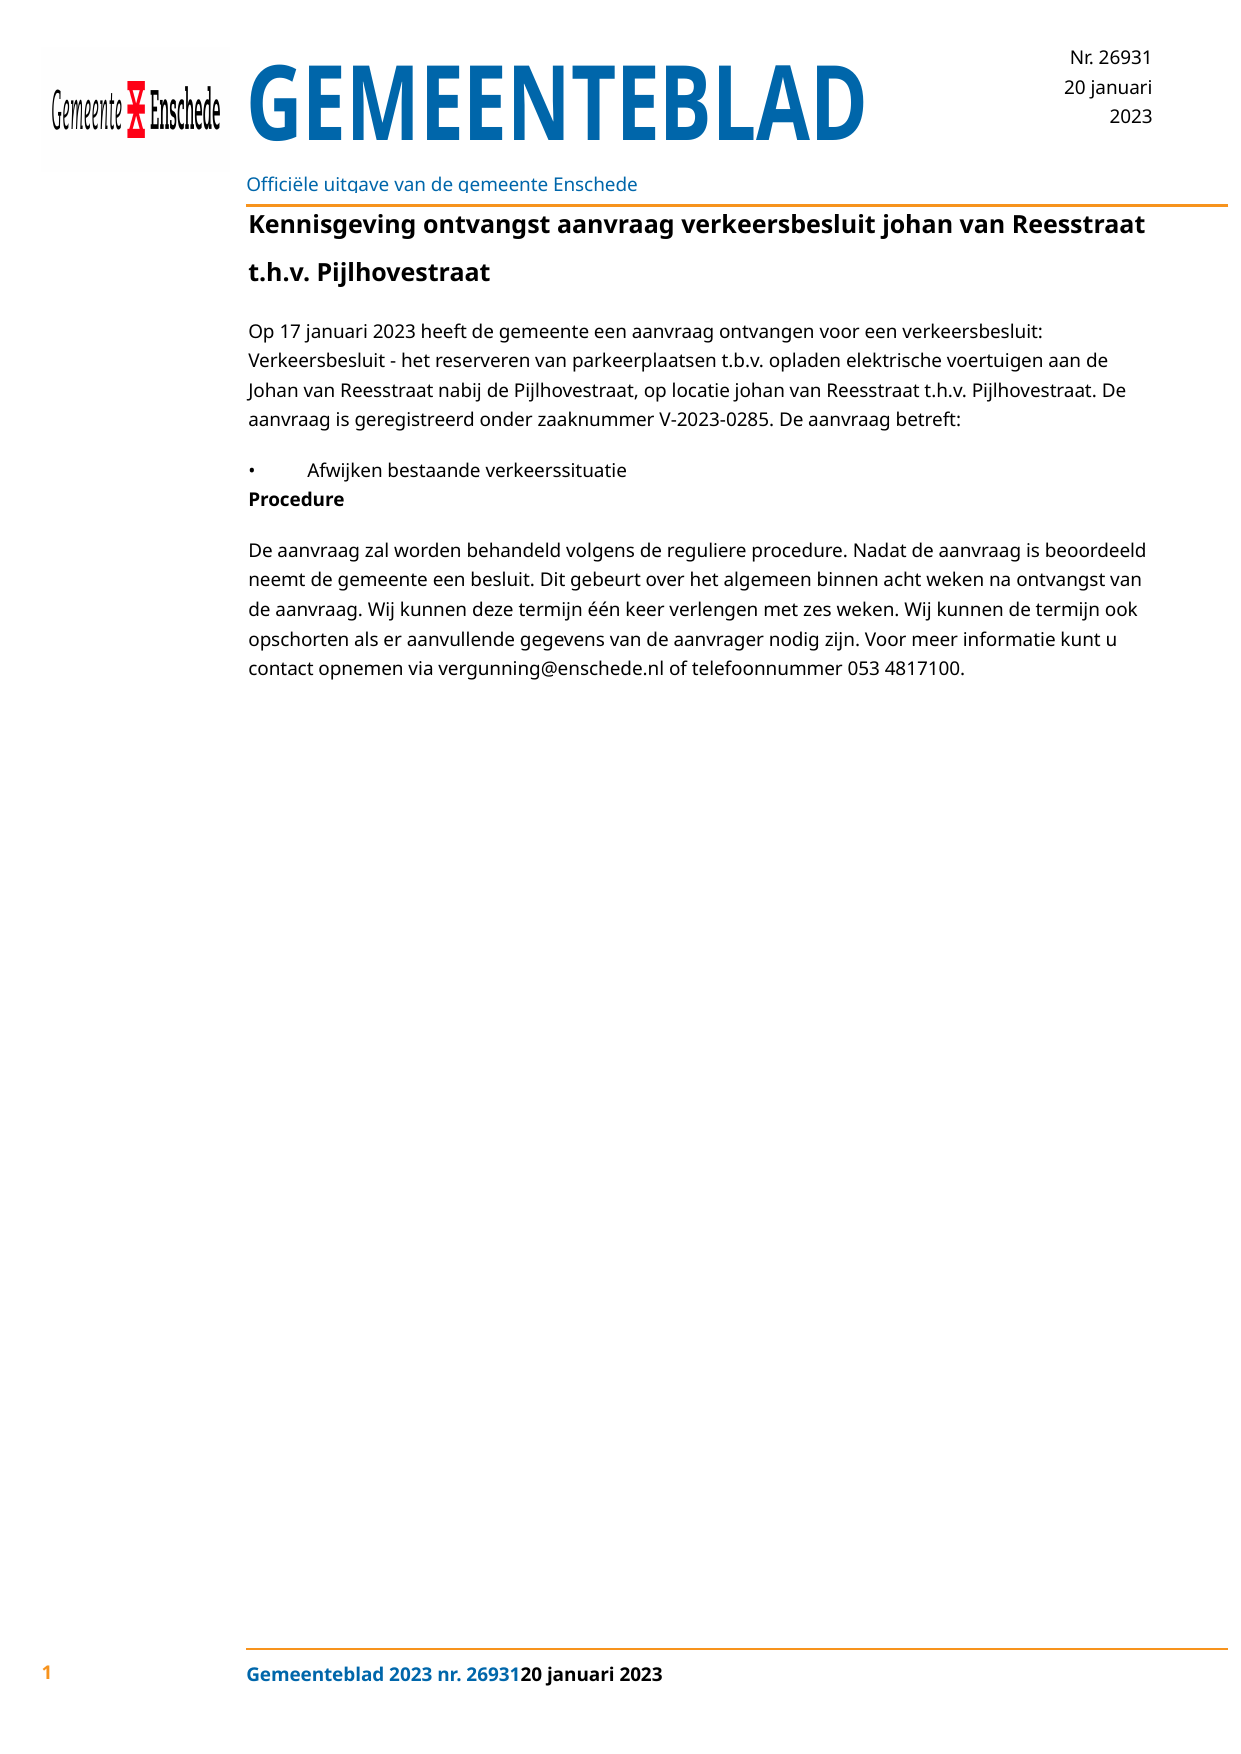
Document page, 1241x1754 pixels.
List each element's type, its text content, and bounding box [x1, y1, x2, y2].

text Procedure [248, 487, 1152, 512]
text Op 17 januari 2023 heeft de gemeente een aanvraag ontvangen voor een verkeersbesluit: Verkeersbesluit - het reserveren van parkeerplaatsen t.b.v. opladen elektrische voertuigen aan de Johan van Reesstraat nabij de Pijlhovestraat, op locatie johan van Reesstraat t.h.v. Pijlhovestraat. De aanvraag is geregistreerd onder zaaknummer V-2023-0285. De aanvraag betreft: [248, 318, 1152, 432]
text De aanvraag zal worden behandeld volgens de reguliere procedure. Nadat de aanvraag is beoordeeld neemt de gemeente een besluit. Dit gebeurt over het algemeen binnen acht weken na ontvangst van de aanvraag. Wij kunnen deze termijn één keer verlengen met zes weken. Wij kunnen de termijn ook opschorten als er aanvullende gegevens van de aanvrager nodig zijn. Voor meer informatie kunt u contact opnemen via vergunning@enschede.nl of telefoonnummer 053 4817100. [248, 537, 1152, 681]
list Afwijken bestaande verkeerssituatie [248, 457, 1152, 483]
text Kennisgeving ontvangst aanvraag verkeersbesluit johan van Reesstraat t.h.v. Pijlhovestraat [248, 207, 1152, 288]
picture [41, 47, 231, 172]
